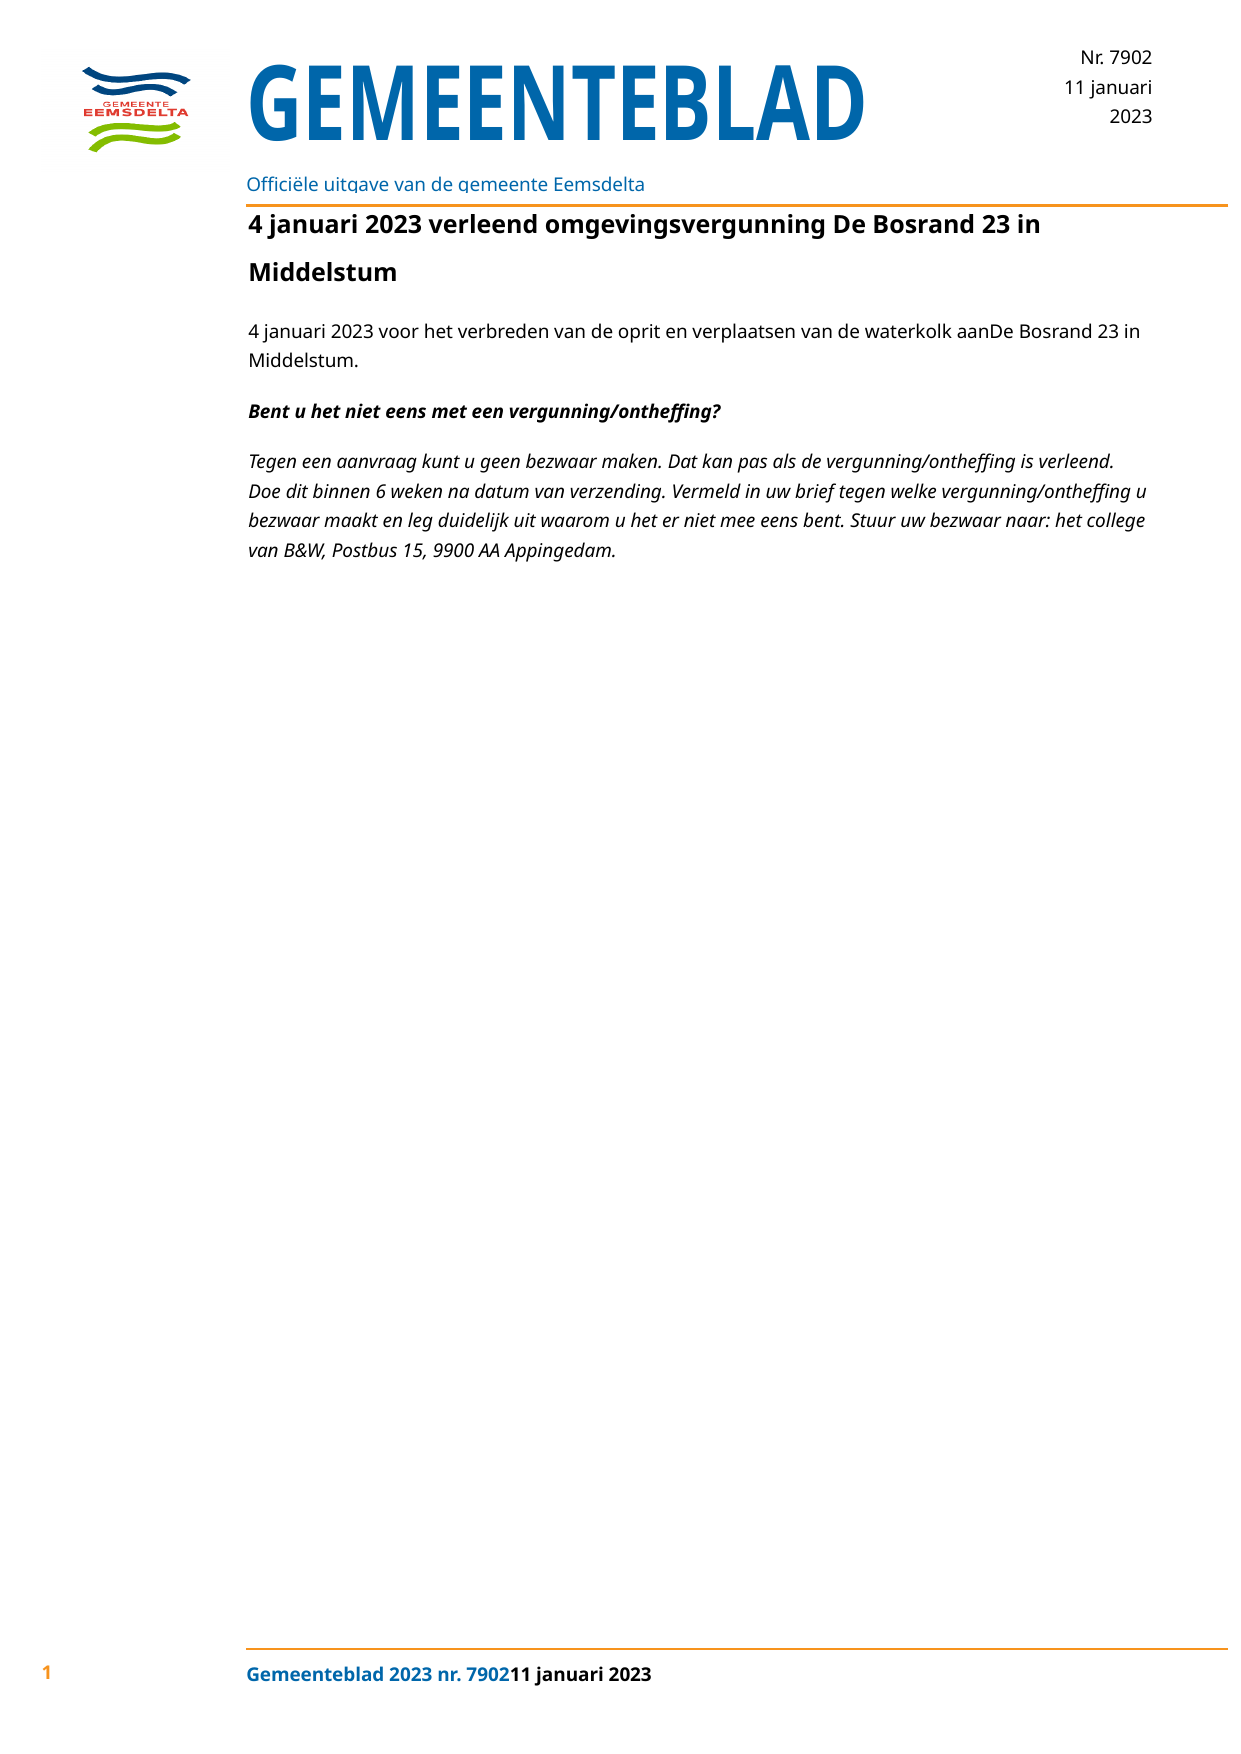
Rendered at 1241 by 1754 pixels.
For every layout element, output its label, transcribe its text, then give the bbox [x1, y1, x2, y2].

text 4 januari 2023 verleend omgevingsvergunning De Bosrand 23 in Middelstum [248, 207, 1152, 288]
text Bent u het niet eens met een vergunning/ontheffing? [248, 398, 1152, 424]
text Tegen een aanvraag kunt u geen bezwaar maken. Dat kan pas als de vergunning/ontheffing is verleend. Doe dit binnen 6 weken na datum van verzending. Vermeld in uw brief tegen welke vergunning/ontheffing u bezwaar maakt en leg duidelijk uit waarom u het er niet mee eens bent. Stuur uw bezwaar naar: het college van B&W, Postbus 15, 9900 AA Appingedam. [248, 448, 1152, 563]
text 4 januari 2023 voor het verbreden van de oprit en verplaatsen van de waterkolk aanDe Bosrand 23 in Middelstum. [248, 318, 1152, 373]
picture [41, 47, 231, 172]
